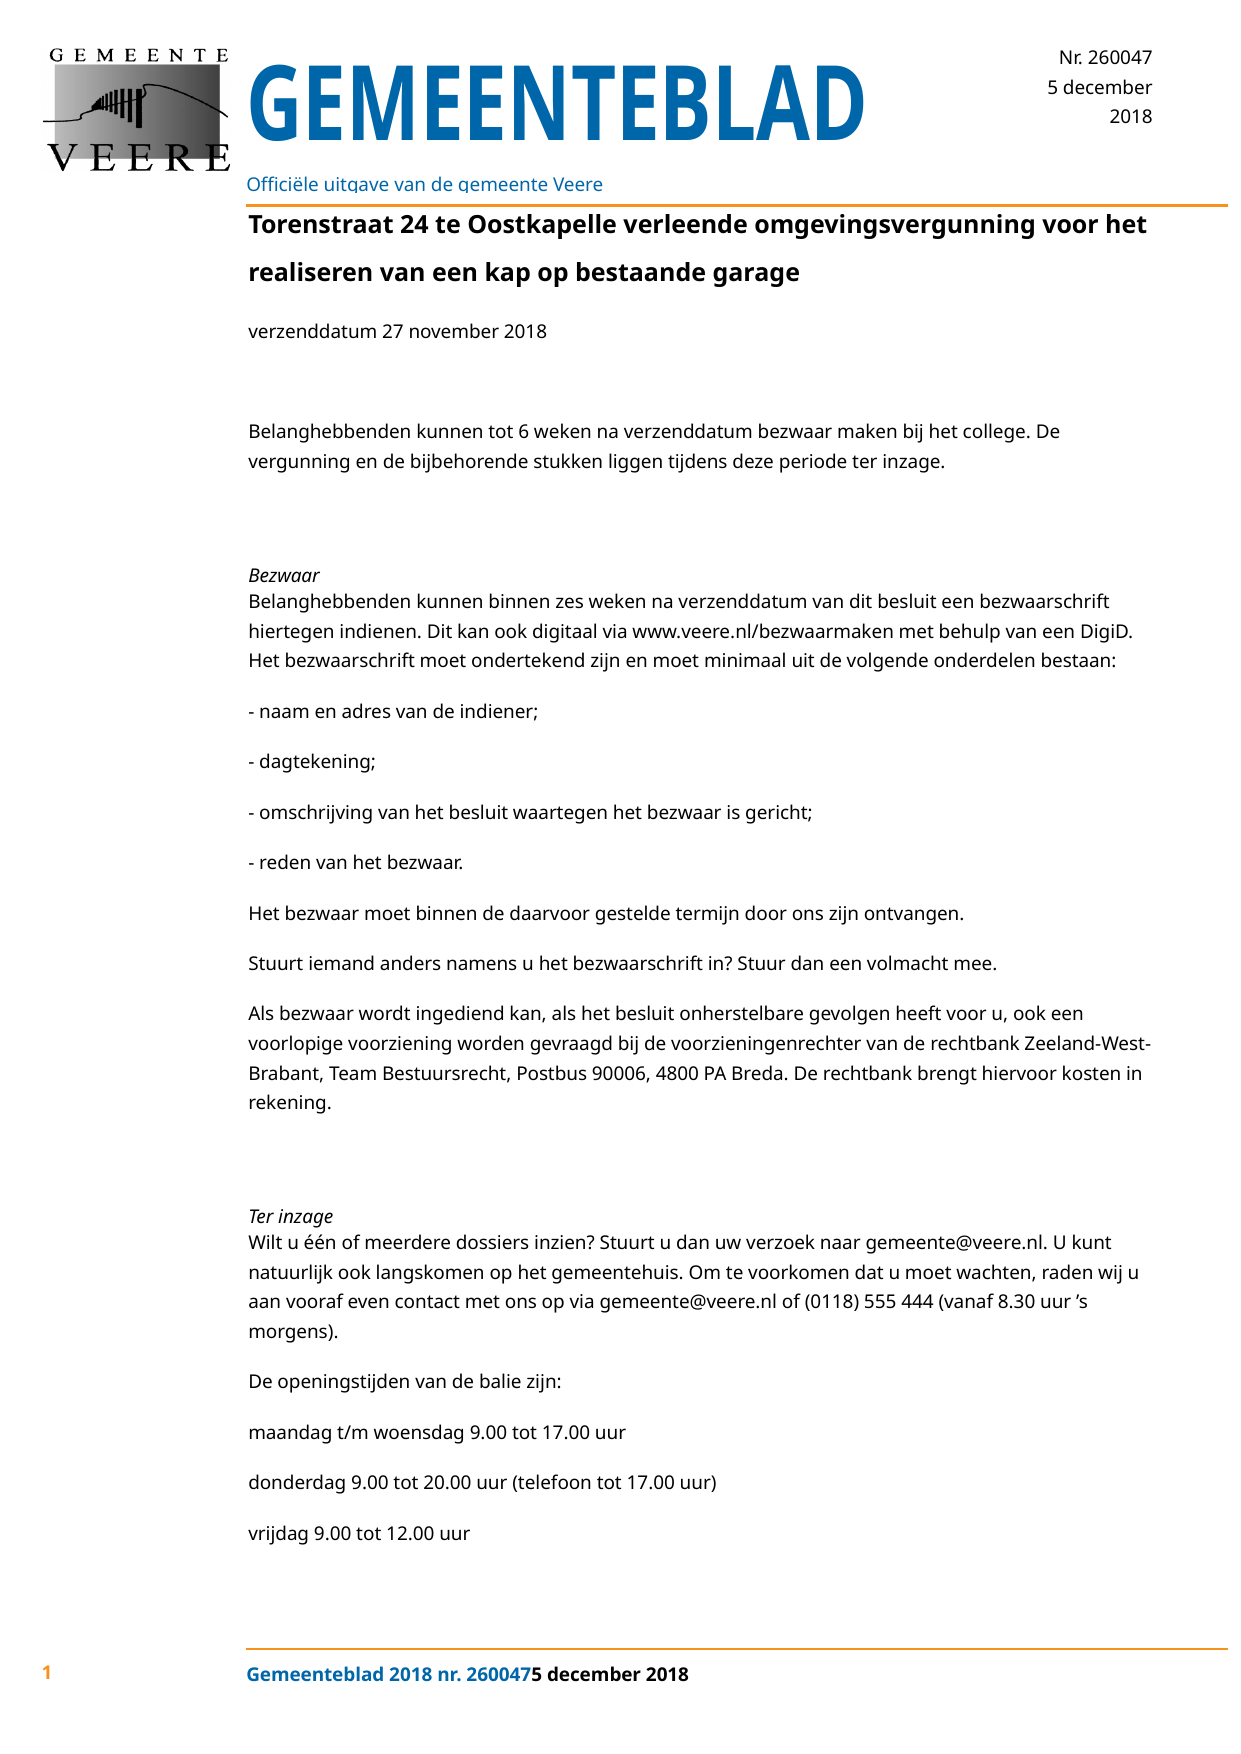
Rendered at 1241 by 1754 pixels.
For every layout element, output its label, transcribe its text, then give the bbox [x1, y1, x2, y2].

text Torenstraat 24 te Oostkapelle verleende omgevingsvergunning voor het realiseren van een kap op bestaande garage [248, 207, 1152, 288]
text - omschrijving van het besluit waartegen het bezwaar is gericht; [248, 799, 1152, 824]
text - reden van het bezwaar. [248, 849, 1152, 875]
text - dagtekening; [248, 748, 1152, 774]
text - naam en adres van de indiener; [248, 698, 1152, 724]
text Bezwaar [248, 563, 1152, 588]
text Belanghebbenden kunnen binnen zes weken na verzenddatum van dit besluit een bezwaarschrift hiertegen indienen. Dit kan ook digitaal via www.veere.nl/bezwaarmaken met behulp van een DigiD. Het bezwaarschrift moet ondertekend zijn en moet minimaal uit de volgende onderdelen bestaan: [248, 588, 1152, 673]
text maandag t/m woensdag 9.00 tot 17.00 uur [248, 1419, 1152, 1445]
text Als bezwaar wordt ingediend kan, als het besluit onherstelbare gevolgen heeft voor u, ook een voorlopige voorziening worden gevraagd bij de voorzieningenrechter van de rechtbank Zeeland-West-Brabant, Team Bestuursrecht, Postbus 90006, 4800 PA Breda. De rechtbank brengt hiervoor kosten in rekening. [248, 1001, 1152, 1115]
picture [41, 47, 231, 172]
text vrijdag 9.00 tot 12.00 uur [248, 1520, 1152, 1546]
text Wilt u één of meerdere dossiers inzien? Stuurt u dan uw verzoek naar gemeente@veere.nl. U kunt natuurlijk ook langskomen op het gemeentehuis. Om te voorkomen dat u moet wachten, raden wij u aan vooraf even contact met ons op via gemeente@veere.nl of (0118) 555 444 (vanaf 8.30 uur ’s morgens). [248, 1229, 1152, 1344]
text Belanghebbenden kunnen tot 6 weken na verzenddatum bezwaar maken bij het college. De vergunning en de bijbehorende stukken liggen tijdens deze periode ter inzage. [248, 419, 1152, 474]
text Stuurt iemand anders namens u het bezwaarschrift in? Stuur dan een volmacht mee. [248, 950, 1152, 976]
text De openingstijden van de balie zijn: [248, 1368, 1152, 1394]
text donderdag 9.00 tot 20.00 uur (telefoon tot 17.00 uur) [248, 1469, 1152, 1495]
text Het bezwaar moet binnen de daarvoor gestelde termijn door ons zijn ontvangen. [248, 900, 1152, 925]
text Ter inzage [248, 1204, 1152, 1229]
text verzenddatum 27 november 2018 [248, 318, 1152, 344]
